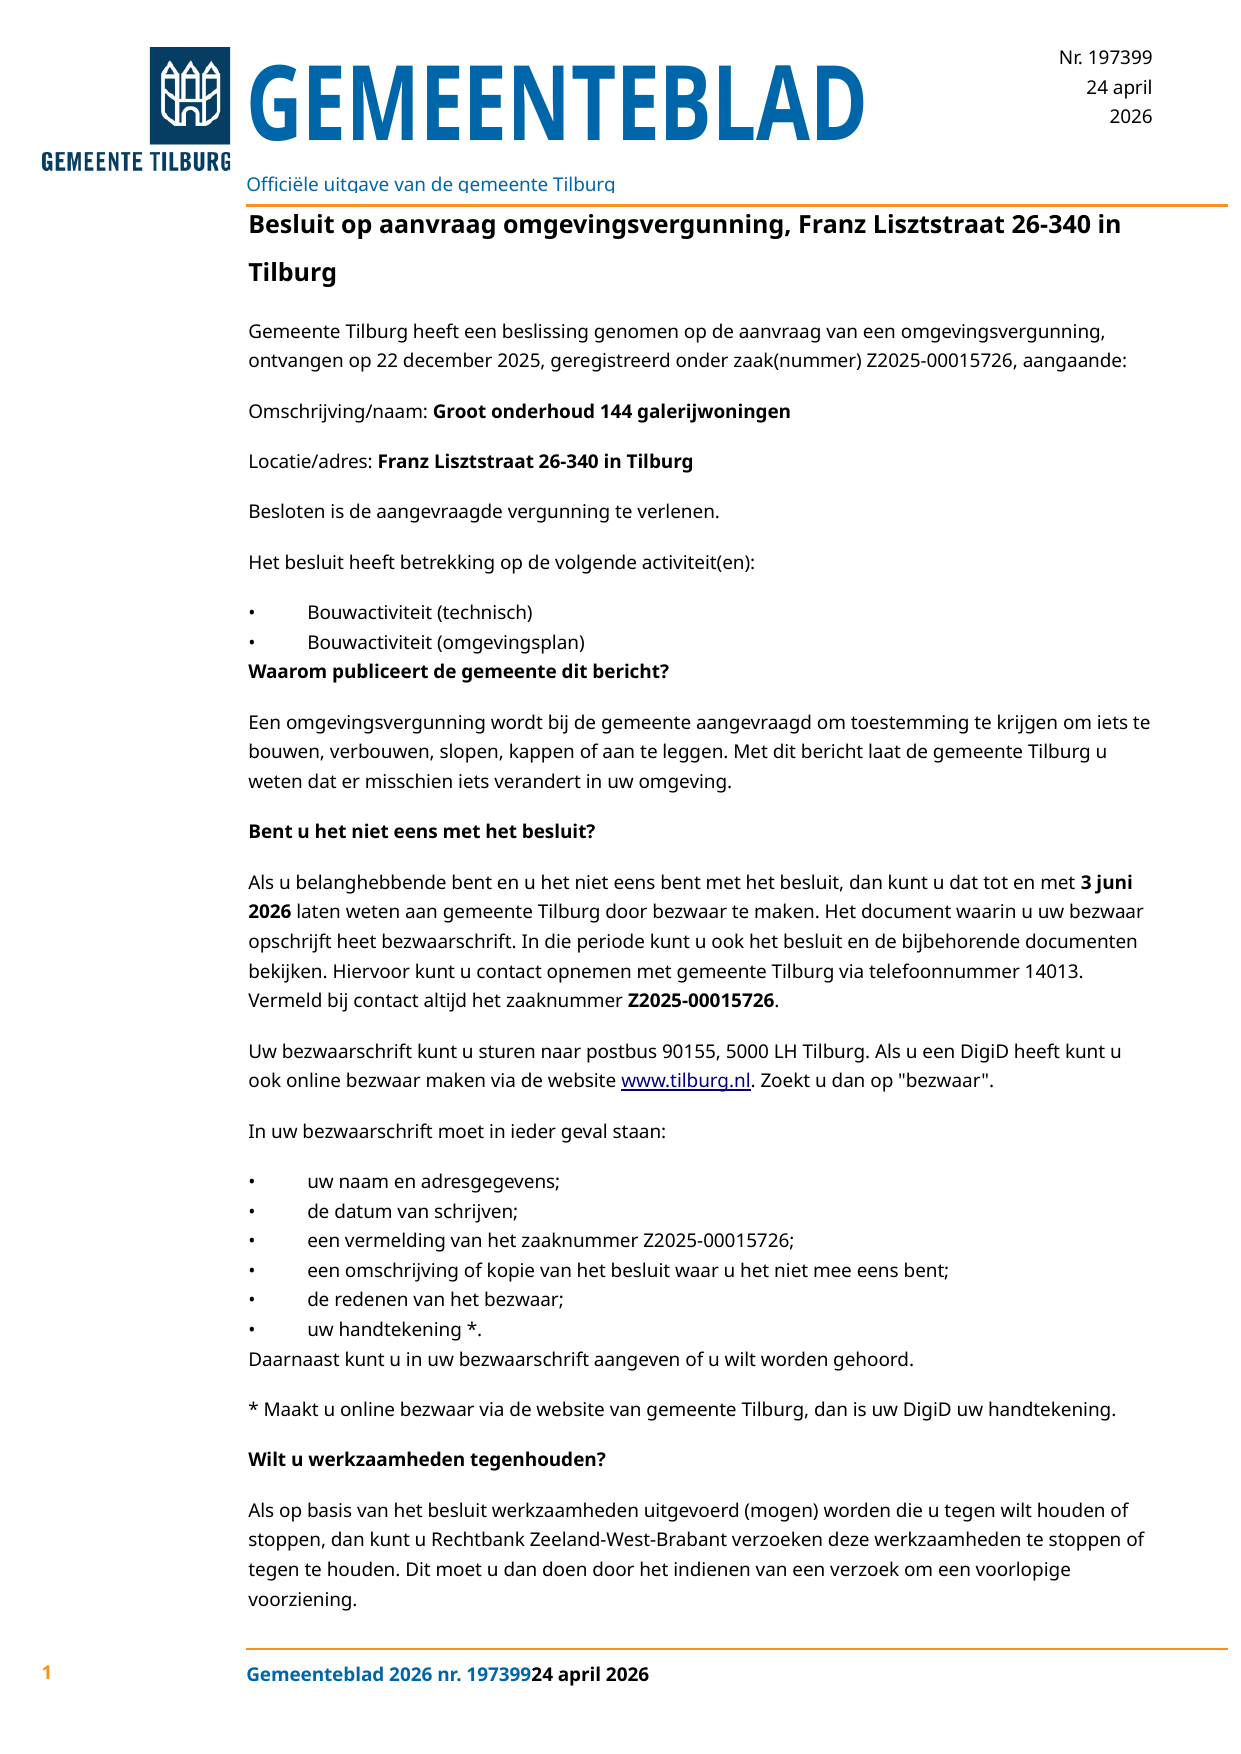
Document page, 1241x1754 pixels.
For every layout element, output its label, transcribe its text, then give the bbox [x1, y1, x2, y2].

list een omschrijving of kopie van het besluit waar u het niet mee eens bent; [248, 1257, 1152, 1283]
text Daarnaast kunt u in uw bezwaarschrift aangeven of u wilt worden gehoord. [248, 1346, 1152, 1372]
picture [41, 47, 231, 172]
text Het besluit heeft betrekking op de volgende activiteit(en): [248, 549, 1152, 575]
text Wilt u werkzaamheden tegenhouden? [248, 1447, 1152, 1472]
text Als op basis van het besluit werkzaamheden uitgevoerd (mogen) worden die u tegen wilt houden of stoppen, dan kunt u Rechtbank Zeeland-West-Brabant verzoeken deze werkzaamheden te stoppen of tegen te houden. Dit moet u dan doen door het indienen van een verzoek om een voorlopige voorziening. [248, 1497, 1152, 1612]
list de redenen van het bezwaar; [248, 1287, 1152, 1312]
text Waarom publiceert de gemeente dit bericht? [248, 659, 1152, 684]
list Bouwactiviteit (omgevingsplan) [248, 629, 1152, 655]
text Omschrijving/naam: Groot onderhoud 144 galerijwoningen [248, 398, 1152, 424]
text Als u belanghebbende bent en u het niet eens bent met het besluit, dan kunt u dat tot en met 3 juni 2026 laten weten aan gemeente Tilburg door bezwaar te maken. Het document waarin u uw bezwaar opschrijft heet bezwaarschrift. In die periode kunt u ook het besluit en de bijbehorende documenten bekijken. Hiervoor kunt u contact opnemen met gemeente Tilburg via telefoonnummer 14013. Vermeld bij contact altijd het zaaknummer Z2025-00015726. [248, 869, 1152, 1013]
text Een omgevingsvergunning wordt bij de gemeente aangevraagd om toestemming te krijgen om iets te bouwen, verbouwen, slopen, kappen of aan te leggen. Met dit bericht laat de gemeente Tilburg u weten dat er misschien iets verandert in uw omgeving. [248, 709, 1152, 794]
text Uw bezwaarschrift kunt u sturen naar postbus 90155, 5000 LH Tilburg. Als u een DigiD heeft kunt u ook online bezwaar maken via de website www.tilburg.nl. Zoekt u dan op "bezwaar". [248, 1038, 1152, 1093]
list uw handtekening *. [248, 1316, 1152, 1342]
text In uw bezwaarschrift moet in ieder geval staan: [248, 1118, 1152, 1144]
text Gemeente Tilburg heeft een beslissing genomen op de aanvraag van een omgevingsvergunning, ontvangen op 22 december 2025, geregistreerd onder zaak(nummer) Z2025-00015726, aangaande: [248, 318, 1152, 373]
list Bouwactiviteit (technisch) [248, 599, 1152, 625]
text * Maakt u online bezwaar via de website van gemeente Tilburg, dan is uw DigiD uw handtekening. [248, 1396, 1152, 1422]
list de datum van schrijven; [248, 1198, 1152, 1224]
text Besloten is de aangevraagde vergunning te verlenen. [248, 499, 1152, 524]
text Besluit op aanvraag omgevingsvergunning, Franz Lisztstraat 26-340 in Tilburg [248, 207, 1152, 288]
list uw naam en adresgegevens; [248, 1168, 1152, 1194]
list een vermelding van het zaaknummer Z2025-00015726; [248, 1227, 1152, 1253]
text Locatie/adres: Franz Lisztstraat 26-340 in Tilburg [248, 448, 1152, 474]
text Bent u het niet eens met het besluit? [248, 819, 1152, 844]
